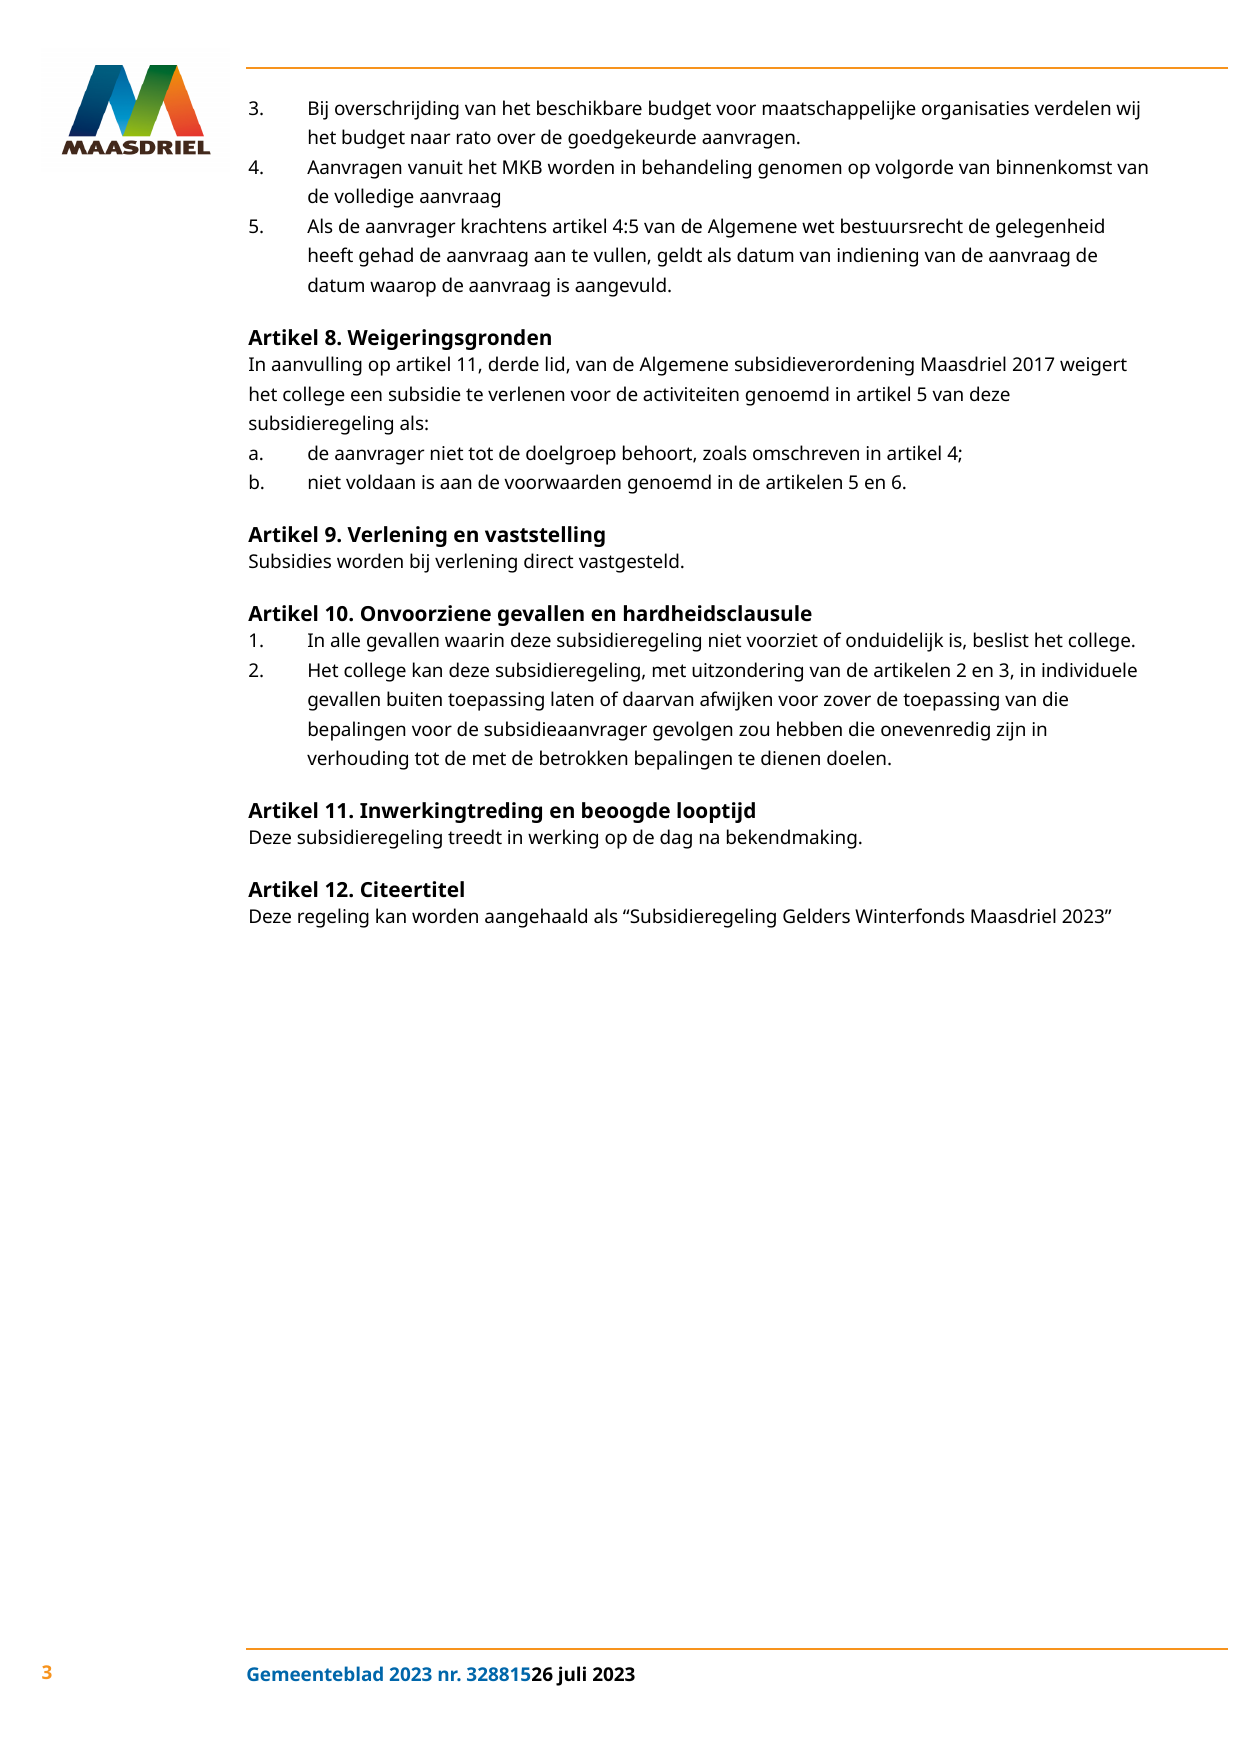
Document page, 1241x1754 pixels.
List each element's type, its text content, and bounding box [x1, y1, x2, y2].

text Artikel 12. Citeertitel [248, 875, 1152, 903]
text Artikel 8. Weigeringsgronden [248, 323, 1152, 351]
text Artikel 9. Verlening en vaststelling [248, 520, 1152, 548]
text Deze subsidieregeling treedt in werking op de dag na bekendmaking. [248, 824, 1152, 850]
text Subsidies worden bij verlening direct vastgesteld. [248, 548, 1152, 574]
list In alle gevallen waarin deze subsidieregeling niet voorziet of onduidelijk is, beslist het college. [248, 627, 1152, 653]
list niet voldaan is aan de voorwaarden genoemd in de artikelen 5 en 6. [248, 469, 1152, 495]
list Het college kan deze subsidieregeling, met uitzondering van de artikelen 2 en 3, in individuele gevallen buiten toepassing laten of daarvan afwijken voor zover de toepassing van die bepalingen voor de subsidieaanvrager gevolgen zou hebben die onevenredig zijn in verhouding tot de met de betrokken bepalingen te dienen doelen. [248, 657, 1152, 771]
list Als de aanvrager krachtens artikel 4:5 van de Algemene wet bestuursrecht de gelegenheid heeft gehad de aanvraag aan te vullen, geldt als datum van indiening van de aanvraag de datum waarop de aanvraag is aangevuld. [248, 213, 1152, 298]
text Artikel 11. Inwerkingtreding en beoogde looptijd [248, 796, 1152, 824]
text Artikel 10. Onvoorziene gevallen en hardheidsclausule [248, 599, 1152, 627]
list de aanvrager niet tot de doelgroep behoort, zoals omschreven in artikel 4; [248, 440, 1152, 466]
list Aanvragen vanuit het MKB worden in behandeling genomen op volgorde van binnenkomst van de volledige aanvraag [248, 154, 1152, 209]
picture [41, 47, 231, 172]
text In aanvulling op artikel 11, derde lid, van de Algemene subsidieverordening Maasdriel 2017 weigert het college een subsidie te verlenen voor de activiteiten genoemd in artikel 5 van deze subsidieregeling als: [248, 351, 1152, 436]
text Deze regeling kan worden aangehaald als “Subsidieregeling Gelders Winterfonds Maasdriel 2023” [248, 903, 1152, 929]
list Bij overschrijding van het beschikbare budget voor maatschappelijke organisaties verdelen wij het budget naar rato over de goedgekeurde aanvragen. [248, 95, 1152, 150]
